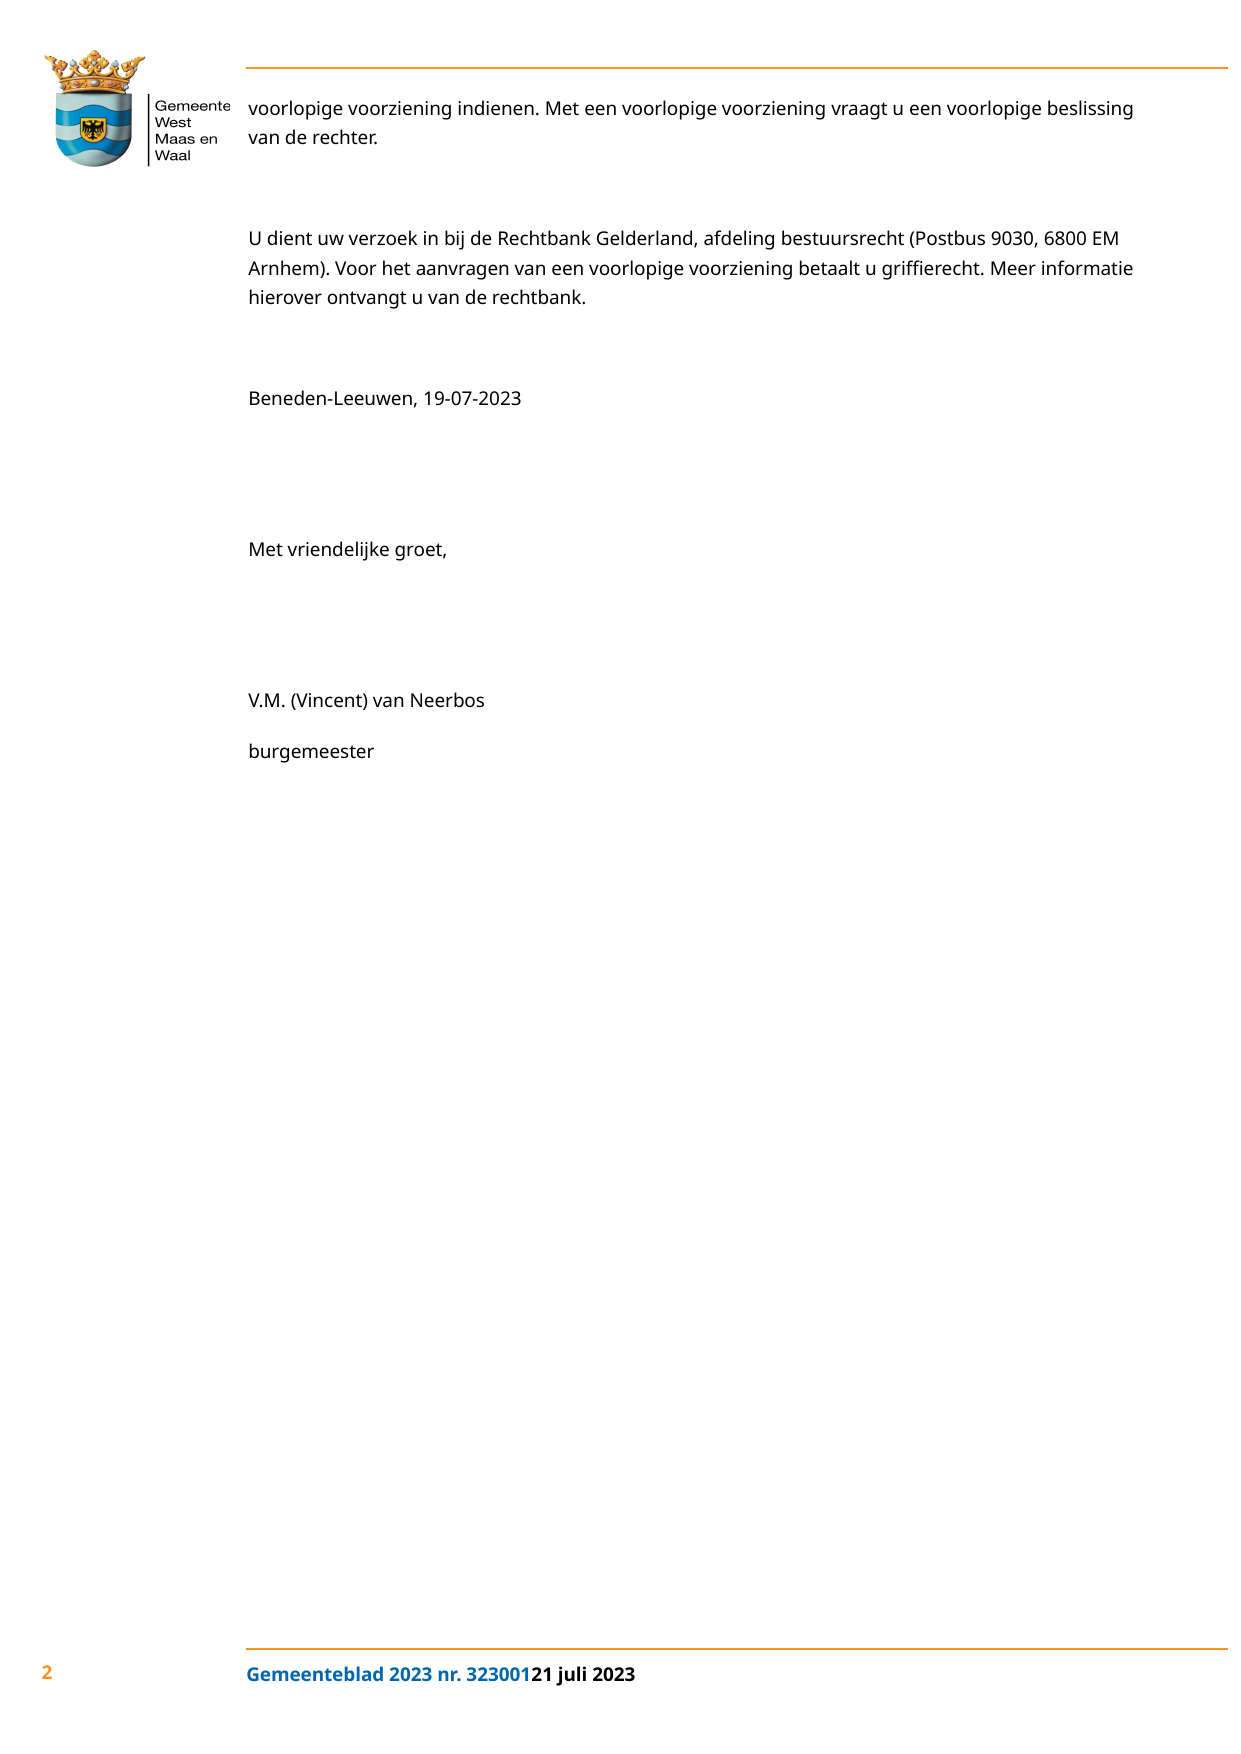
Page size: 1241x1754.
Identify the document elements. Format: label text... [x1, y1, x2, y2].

text voorlopige voorziening indienen. Met een voorlopige voorziening vraagt u een voorlopige beslissing van de rechter. [248, 95, 1152, 150]
picture [41, 47, 231, 172]
text Met vriendelijke groet, [248, 536, 1152, 562]
text V.M. (Vincent) van Neerbos [248, 688, 1152, 713]
text burgemeester [248, 738, 1152, 764]
text Beneden-Leeuwen, 19-07-2023 [248, 385, 1152, 411]
text U dient uw verzoek in bij de Rechtbank Gelderland, afdeling bestuursrecht (Postbus 9030, 6800 EM Arnhem). Voor het aanvragen van een voorlopige voorziening betaalt u griffierecht. Meer informatie hierover ontvangt u van de rechtbank. [248, 225, 1152, 310]
